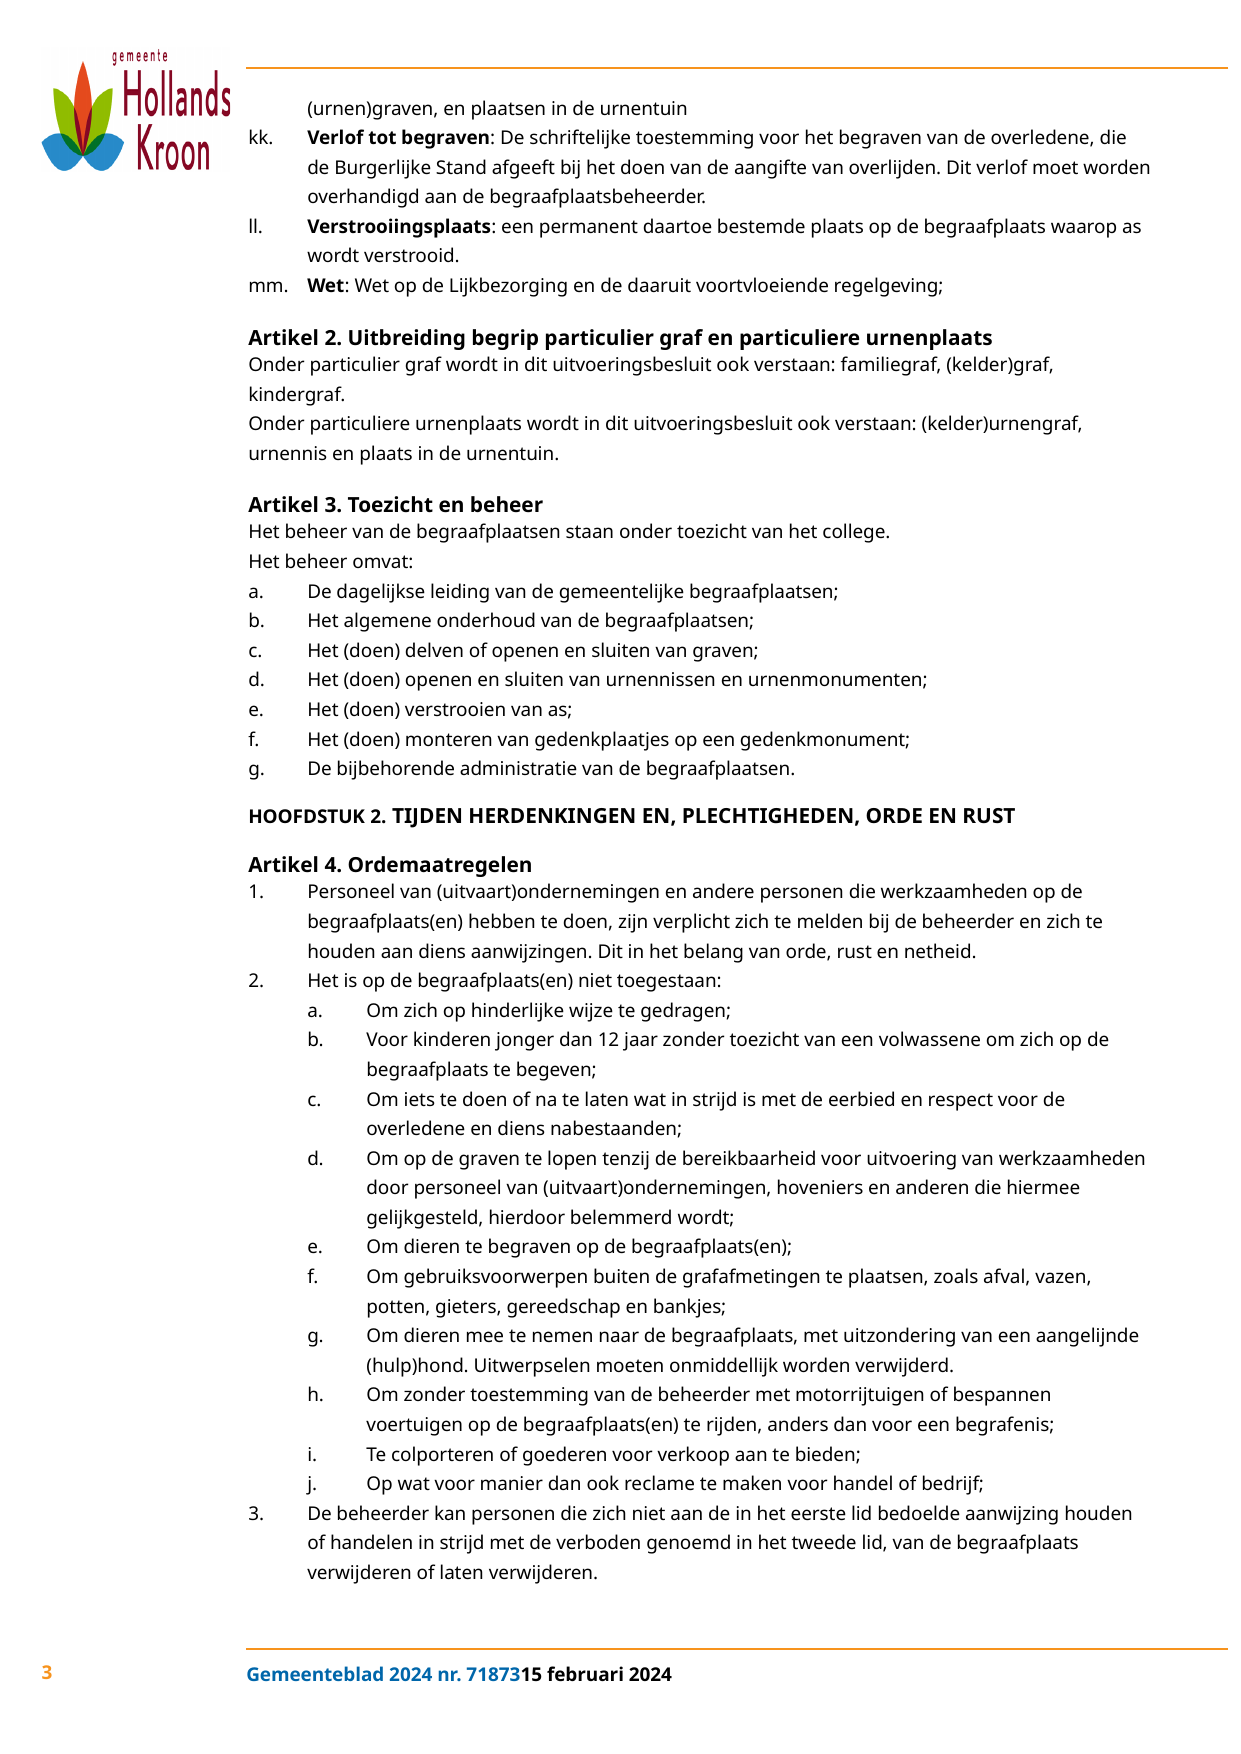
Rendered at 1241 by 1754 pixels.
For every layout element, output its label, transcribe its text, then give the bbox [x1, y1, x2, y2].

text Artikel 2. Uitbreiding begrip particulier graf en particuliere urnenplaats [248, 323, 1152, 351]
list Het is op de begraafplaats(en) niet toegestaan: [248, 967, 1152, 993]
list Het algemene onderhoud van de begraafplaatsen; [248, 607, 1152, 633]
list Wet: Wet op de Lijkbezorging en de daaruit voortvloeiende regelgeving; [248, 272, 1152, 298]
text Het beheer omvat: [248, 548, 1152, 574]
list De bijbehorende administratie van de begraafplaatsen. [248, 755, 1152, 781]
list Het (doen) monteren van gedenkplaatjes op een gedenkmonument; [248, 726, 1152, 752]
list Om zich op hinderlijke wijze te gedragen; [307, 997, 1152, 1023]
list De dagelijkse leiding van de gemeentelijke begraafplaatsen; [248, 578, 1152, 604]
text HOOFDSTUK 2. TIJDEN HERDENKINGEN EN, PLECHTIGHEDEN, ORDE EN RUST [248, 801, 1152, 829]
list De beheerder kan personen die zich niet aan de in het eerste lid bedoelde aanwijzing houden of handelen in strijd met de verboden genoemd in het tweede lid, van de begraafplaats verwijderen of laten verwijderen. [248, 1500, 1152, 1585]
text Onder particuliere urnenplaats wordt in dit uitvoeringsbesluit ook verstaan: (kelder)urnengraf, urnennis en plaats in de urnentuin. [248, 410, 1152, 466]
text Artikel 3. Toezicht en beheer [248, 490, 1152, 519]
list Te colporteren of goederen voor verkoop aan te bieden; [307, 1441, 1152, 1467]
list Om gebruiksvoorwerpen buiten de grafafmetingen te plaatsen, zoals afval, vazen, potten, gieters, gereedschap en bankjes; [307, 1263, 1152, 1319]
text Het beheer van de begraafplaatsen staan onder toezicht van het college. [248, 519, 1152, 544]
list Het (doen) openen en sluiten van urnennissen en urnenmonumenten; [248, 667, 1152, 692]
list (urnen)graven, en plaatsen in de urnentuin [248, 95, 1152, 121]
list Het (doen) delven of openen en sluiten van graven; [248, 637, 1152, 663]
list Op wat voor manier dan ook reclame te maken voor handel of bedrijf; [307, 1470, 1152, 1496]
list Om zonder toestemming van de beheerder met motorrijtuigen of bespannen voertuigen op de begraafplaats(en) te rijden, anders dan voor een begrafenis; [307, 1382, 1152, 1437]
list Om op de graven te lopen tenzij de bereikbaarheid voor uitvoering van werkzaamheden door personeel van (uitvaart)ondernemingen, hoveniers en anderen die hiermee gelijkgesteld, hierdoor belemmerd wordt; [307, 1145, 1152, 1230]
list Personeel van (uitvaart)ondernemingen en andere personen die werkzaamheden op de begraafplaats(en) hebben te doen, zijn verplicht zich te melden bij de beheerder en zich te houden aan diens aanwijzingen. Dit in het belang van orde, rust en netheid. [248, 879, 1152, 964]
list Om dieren te begraven op de begraafplaats(en); [307, 1234, 1152, 1259]
list Verstrooiingsplaats: een permanent daartoe bestemde plaats op de begraafplaats waarop as wordt verstrooid. [248, 213, 1152, 268]
list Het (doen) verstrooien van as; [248, 696, 1152, 722]
text Artikel 4. Ordemaatregelen [248, 850, 1152, 879]
text Onder particulier graf wordt in dit uitvoeringsbesluit ook verstaan: familiegraf, (kelder)graf, kindergraf. [248, 351, 1152, 406]
picture [41, 47, 231, 172]
list Om dieren mee te nemen naar de begraafplaats, met uitzondering van een aangelijnde (hulp)hond. Uitwerpselen moeten onmiddellijk worden verwijderd. [307, 1322, 1152, 1378]
list Voor kinderen jonger dan 12 jaar zonder toezicht van een volwassene om zich op de begraafplaats te begeven; [307, 1027, 1152, 1082]
list Om iets te doen of na te laten wat in strijd is met de eerbied en respect voor de overledene en diens nabestaanden; [307, 1086, 1152, 1141]
list Verlof tot begraven: De schriftelijke toestemming voor het begraven van de overledene, die de Burgerlijke Stand afgeeft bij het doen van de aangifte van overlijden. Dit verlof moet worden overhandigd aan de begraafplaatsbeheerder. [248, 124, 1152, 209]
